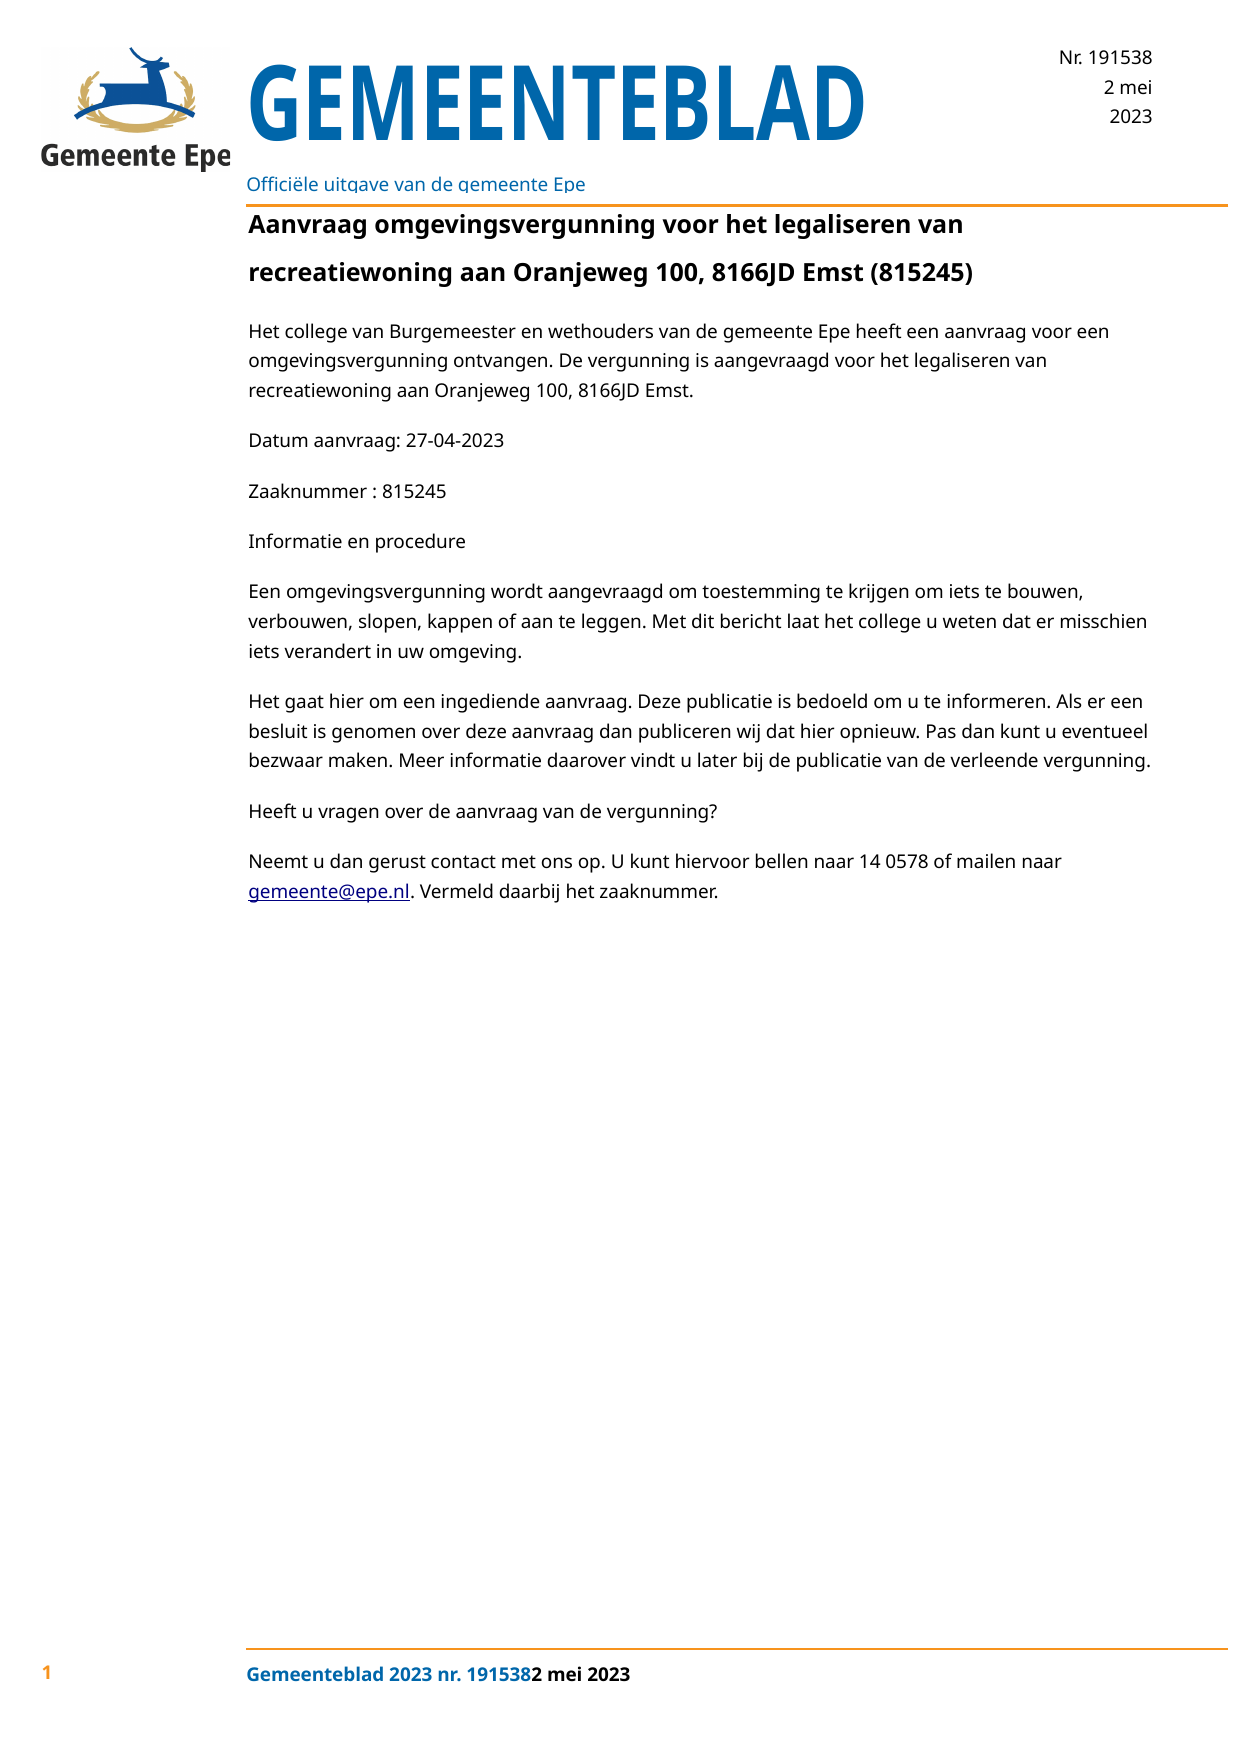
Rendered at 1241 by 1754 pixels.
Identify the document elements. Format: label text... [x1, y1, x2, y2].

text Datum aanvraag: 27-04-2023 [248, 427, 1152, 453]
text Zaaknummer : 815245 [248, 478, 1152, 504]
text Neemt u dan gerust contact met ons op. U kunt hiervoor bellen naar 14 0578 of mailen naar gemeente@epe.nl. Vermeld daarbij het zaaknummer. [248, 848, 1152, 904]
text Het gaat hier om een ingediende aanvraag. Deze publicatie is bedoeld om u te informeren. Als er een besluit is genomen over deze aanvraag dan publiceren wij dat hier opnieuw. Pas dan kunt u eventueel bezwaar maken. Meer informatie daarover vindt u later bij de publicatie van de verleende vergunning. [248, 688, 1152, 773]
text Informatie en procedure [248, 528, 1152, 554]
text Het college van Burgemeester en wethouders van de gemeente Epe heeft een aanvraag voor een omgevingsvergunning ontvangen. De vergunning is aangevraagd voor het legaliseren van recreatiewoning aan Oranjeweg 100, 8166JD Emst. [248, 318, 1152, 403]
text Een omgevingsvergunning wordt aangevraagd om toestemming te krijgen om iets te bouwen, verbouwen, slopen, kappen of aan te leggen. Met dit bericht laat het college u weten dat er misschien iets verandert in uw omgeving. [248, 579, 1152, 664]
text Aanvraag omgevingsvergunning voor het legaliseren van recreatiewoning aan Oranjeweg 100, 8166JD Emst (815245) [248, 207, 1152, 288]
text Heeft u vragen over de aanvraag van de vergunning? [248, 798, 1152, 824]
picture [41, 47, 231, 172]
